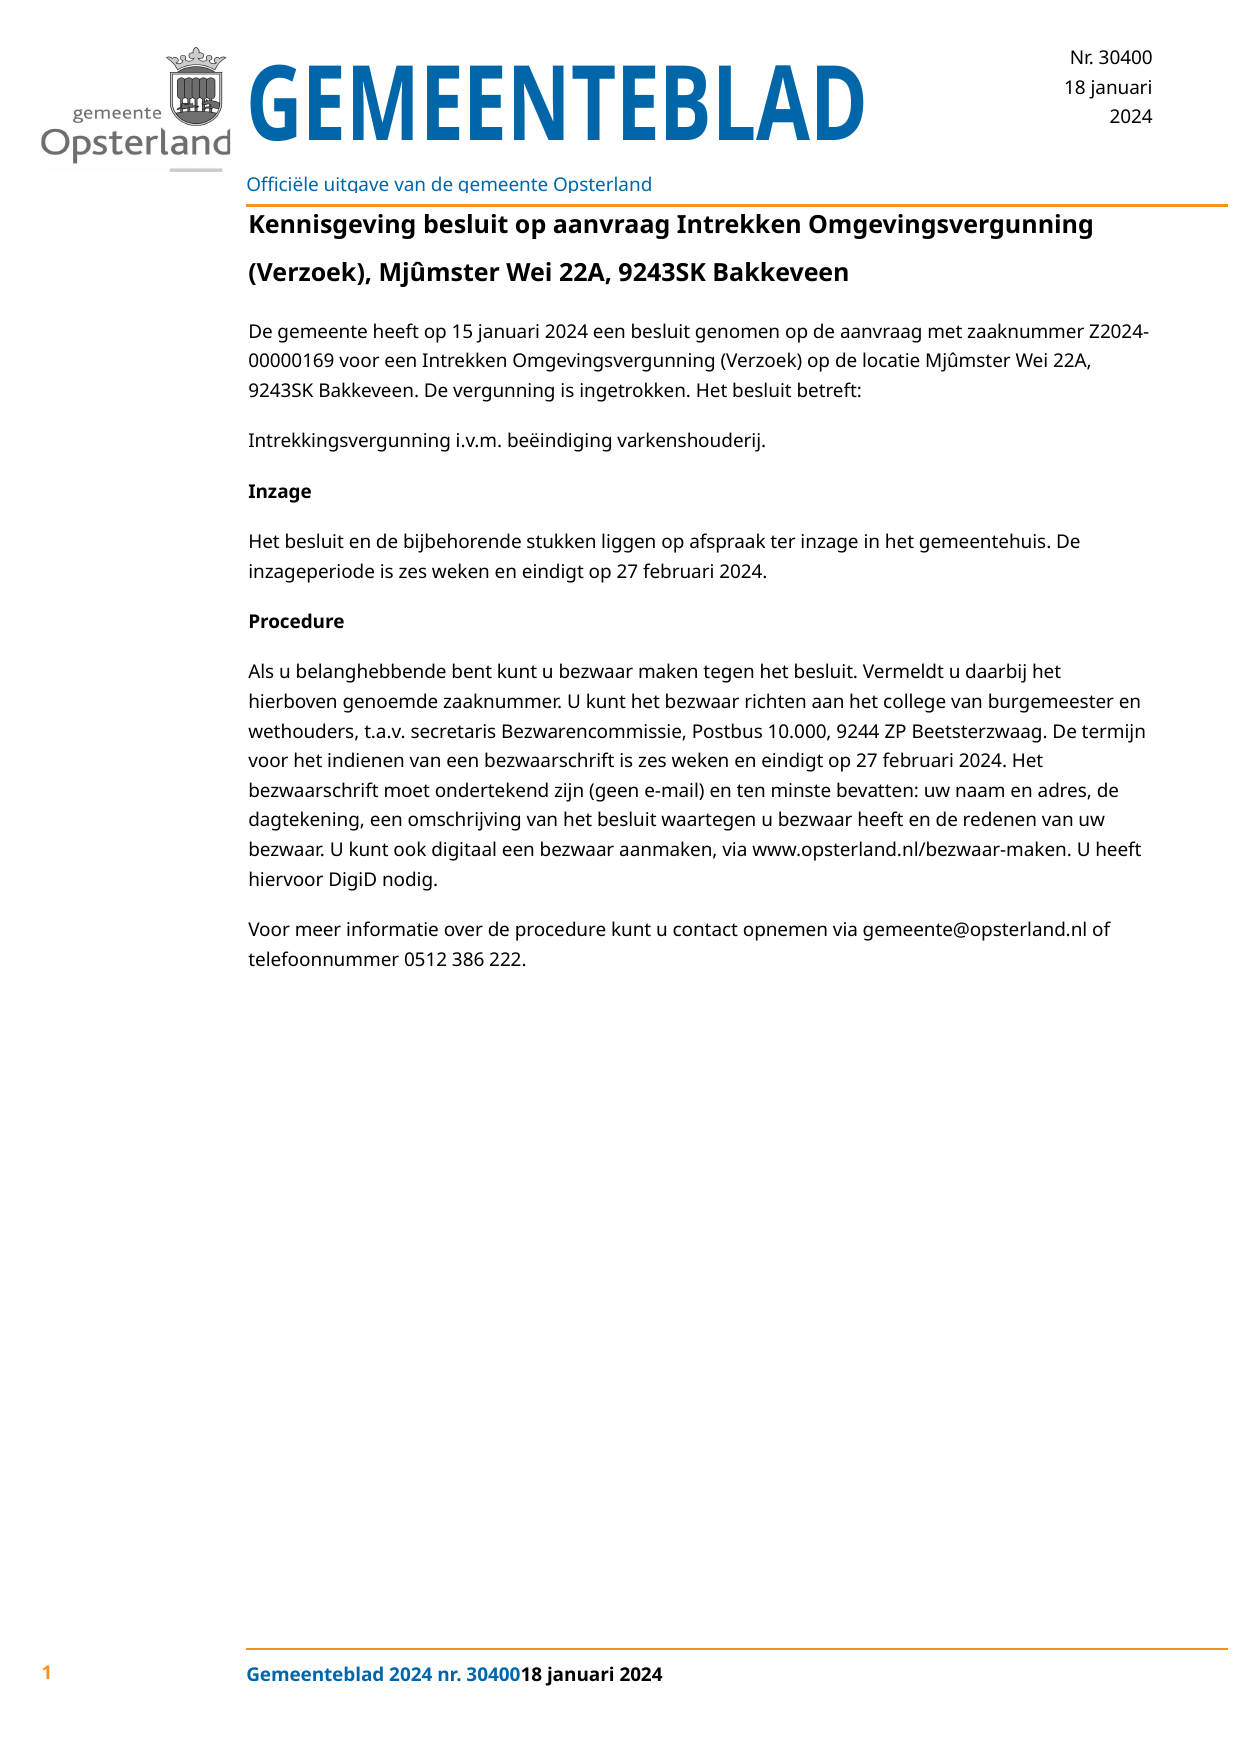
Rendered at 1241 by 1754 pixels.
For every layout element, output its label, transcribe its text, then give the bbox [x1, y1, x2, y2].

text Als u belanghebbende bent kunt u bezwaar maken tegen het besluit. Vermeldt u daarbij het hierboven genoemde zaaknummer. U kunt het bezwaar richten aan het college van burgemeester en wethouders, t.a.v. secretaris Bezwarencommissie, Postbus 10.000, 9244 ZP Beetsterzwaag. De termijn voor het indienen van een bezwaarschrift is zes weken en eindigt op 27 februari 2024. Het bezwaarschrift moet ondertekend zijn (geen e-mail) en ten minste bevatten: uw naam en adres, de dagtekening, een omschrijving van het besluit waartegen u bezwaar heeft en de redenen van uw bezwaar. U kunt ook digitaal een bezwaar aanmaken, via www.opsterland.nl/bezwaar-maken. U heeft hiervoor DigiD nodig. [248, 659, 1152, 892]
text Kennisgeving besluit op aanvraag Intrekken Omgevingsvergunning (Verzoek), Mjûmster Wei 22A, 9243SK Bakkeveen [248, 207, 1152, 288]
text Intrekkingsvergunning i.v.m. beëindiging varkenshouderij. [248, 427, 1152, 453]
text Inzage [248, 478, 1152, 504]
text De gemeente heeft op 15 januari 2024 een besluit genomen op de aanvraag met zaaknummer Z2024-00000169 voor een Intrekken Omgevingsvergunning (Verzoek) op de locatie Mjûmster Wei 22A, 9243SK Bakkeveen. De vergunning is ingetrokken. Het besluit betreft: [248, 318, 1152, 403]
picture [41, 47, 231, 172]
text Het besluit en de bijbehorende stukken liggen op afspraak ter inzage in het gemeentehuis. De inzageperiode is zes weken en eindigt op 27 februari 2024. [248, 528, 1152, 584]
text Procedure [248, 608, 1152, 634]
text Voor meer informatie over de procedure kunt u contact opnemen via gemeente@opsterland.nl of telefoonnummer 0512 386 222. [248, 916, 1152, 972]
